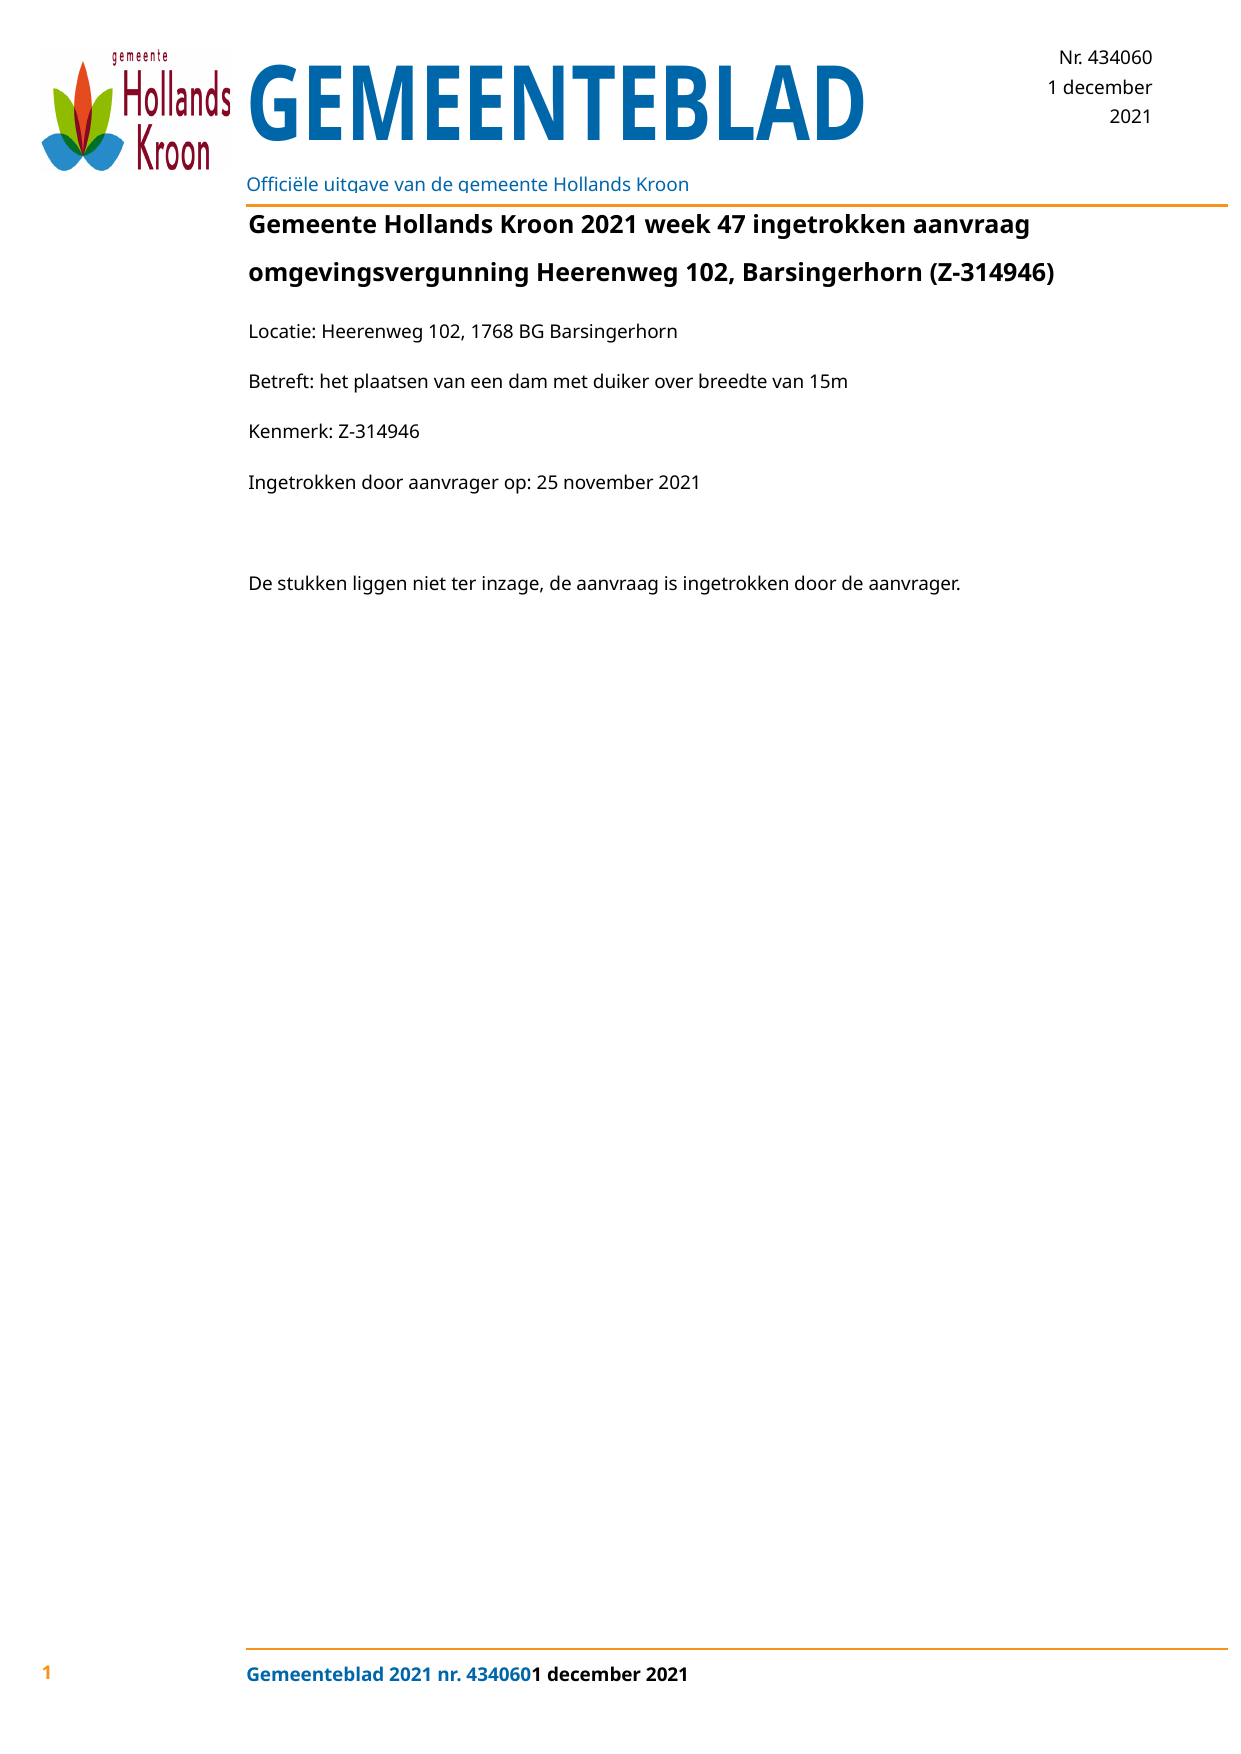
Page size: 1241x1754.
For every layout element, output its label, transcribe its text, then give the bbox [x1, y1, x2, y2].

picture [41, 47, 231, 172]
text Locatie: Heerenweg 102, 1768 BG Barsingerhorn [248, 318, 1152, 344]
text Gemeente Hollands Kroon 2021 week 47 ingetrokken aanvraag omgevingsvergunning Heerenweg 102, Barsingerhorn (Z-314946) [248, 207, 1152, 288]
text Kenmerk: Z-314946 [248, 419, 1152, 444]
text De stukken liggen niet ter inzage, de aanvraag is ingetrokken door de aanvrager. [248, 570, 1152, 596]
text Betreft: het plaatsen van een dam met duiker over breedte van 15m [248, 368, 1152, 394]
text Ingetrokken door aanvrager op: 25 november 2021 [248, 469, 1152, 495]
